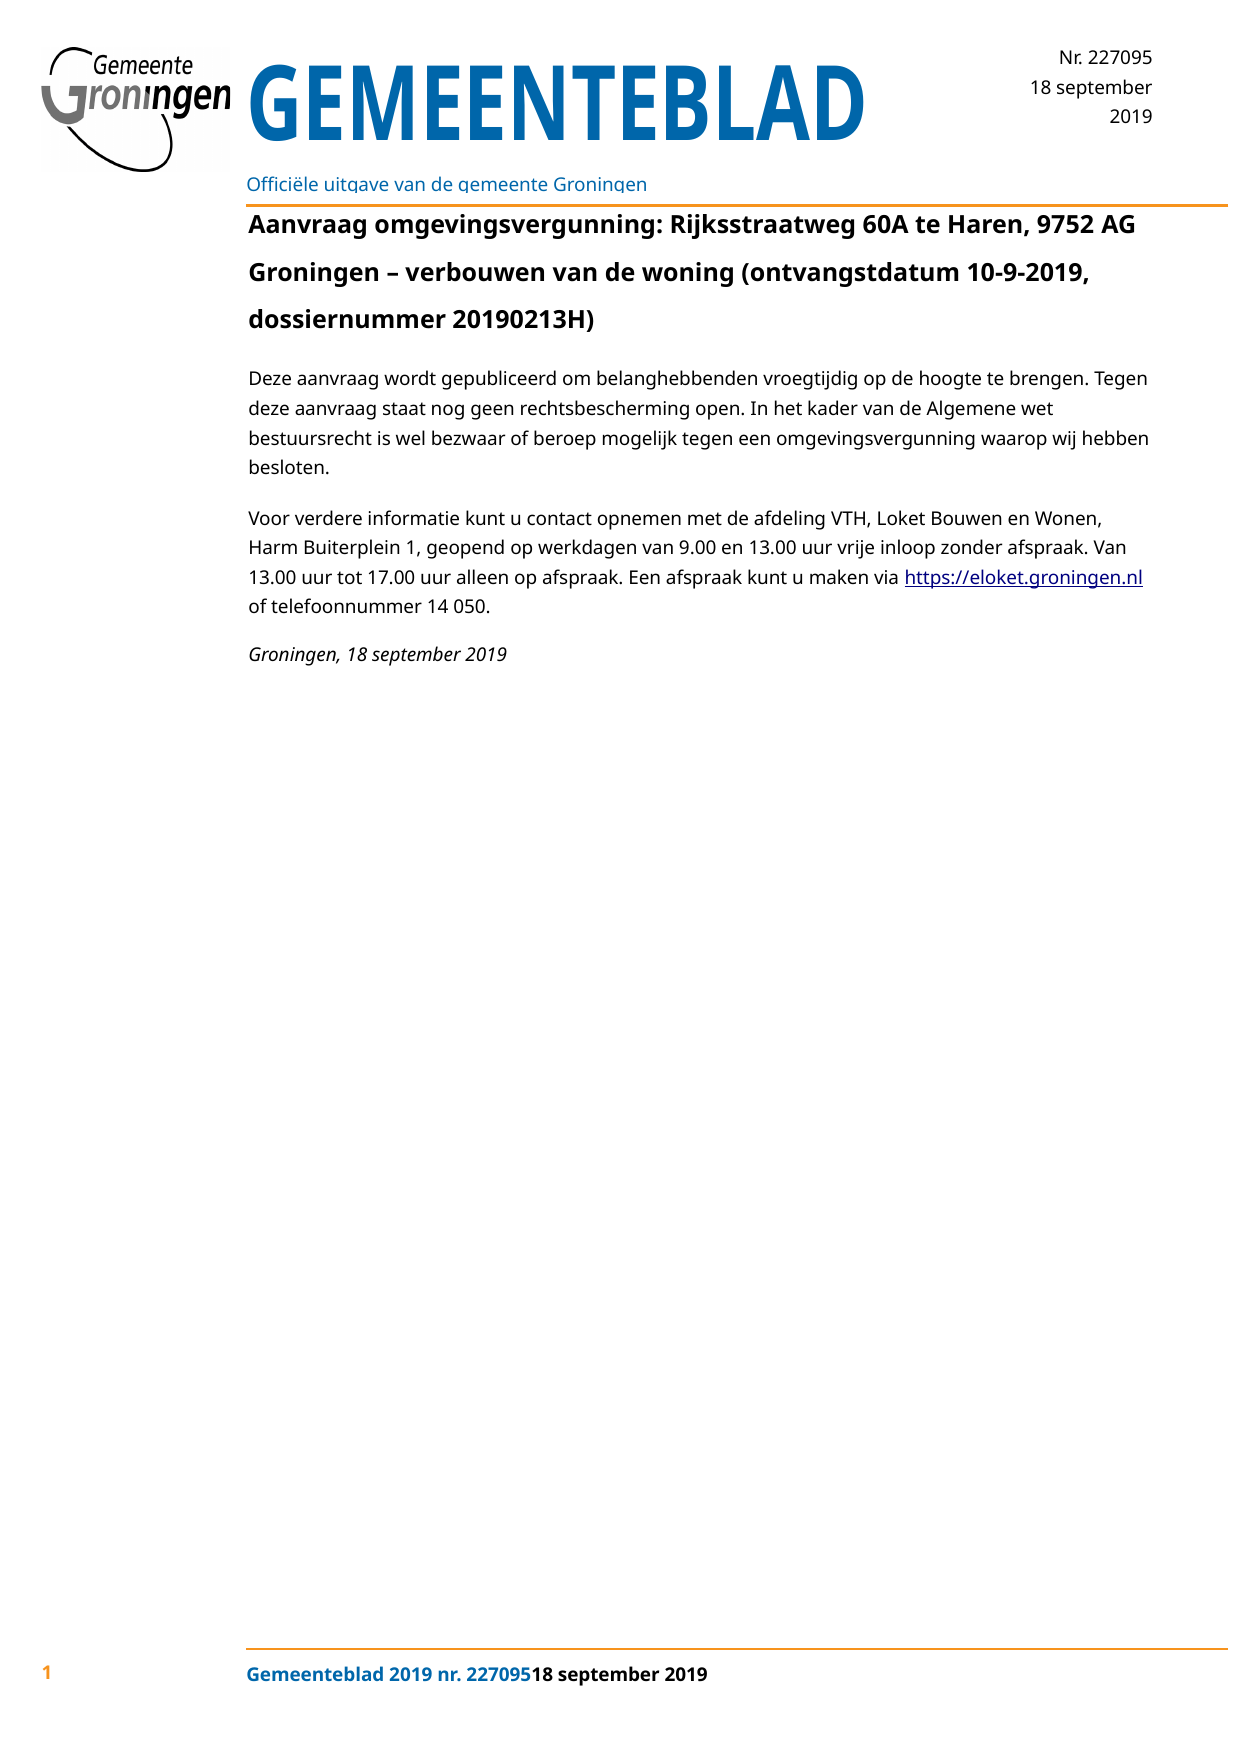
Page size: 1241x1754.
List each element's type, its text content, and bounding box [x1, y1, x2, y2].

text Deze aanvraag wordt gepubliceerd om belanghebbenden vroegtijdig op de hoogte te brengen. Tegen deze aanvraag staat nog geen rechtsbescherming open. In het kader van de Algemene wet bestuursrecht is wel bezwaar of beroep mogelijk tegen een omgevingsvergunning waarop wij hebben besloten. [248, 366, 1152, 480]
text Aanvraag omgevingsvergunning: Rijksstraatweg 60A te Haren, 9752 AG Groningen – verbouwen van de woning (ontvangstdatum 10-9-2019, dossiernummer 20190213H) [248, 207, 1152, 336]
text Voor verdere informatie kunt u contact opnemen met de afdeling VTH, Loket Bouwen en Wonen, Harm Buiterplein 1, geopend op werkdagen van 9.00 en 13.00 uur vrije inloop zonder afspraak. Van 13.00 uur tot 17.00 uur alleen op afspraak. Een afspraak kunt u maken via https://eloket.groningen.nl of telefoonnummer 14 050. [248, 505, 1152, 619]
text Groningen, 18 september 2019 [248, 641, 1152, 667]
picture [41, 47, 231, 172]
